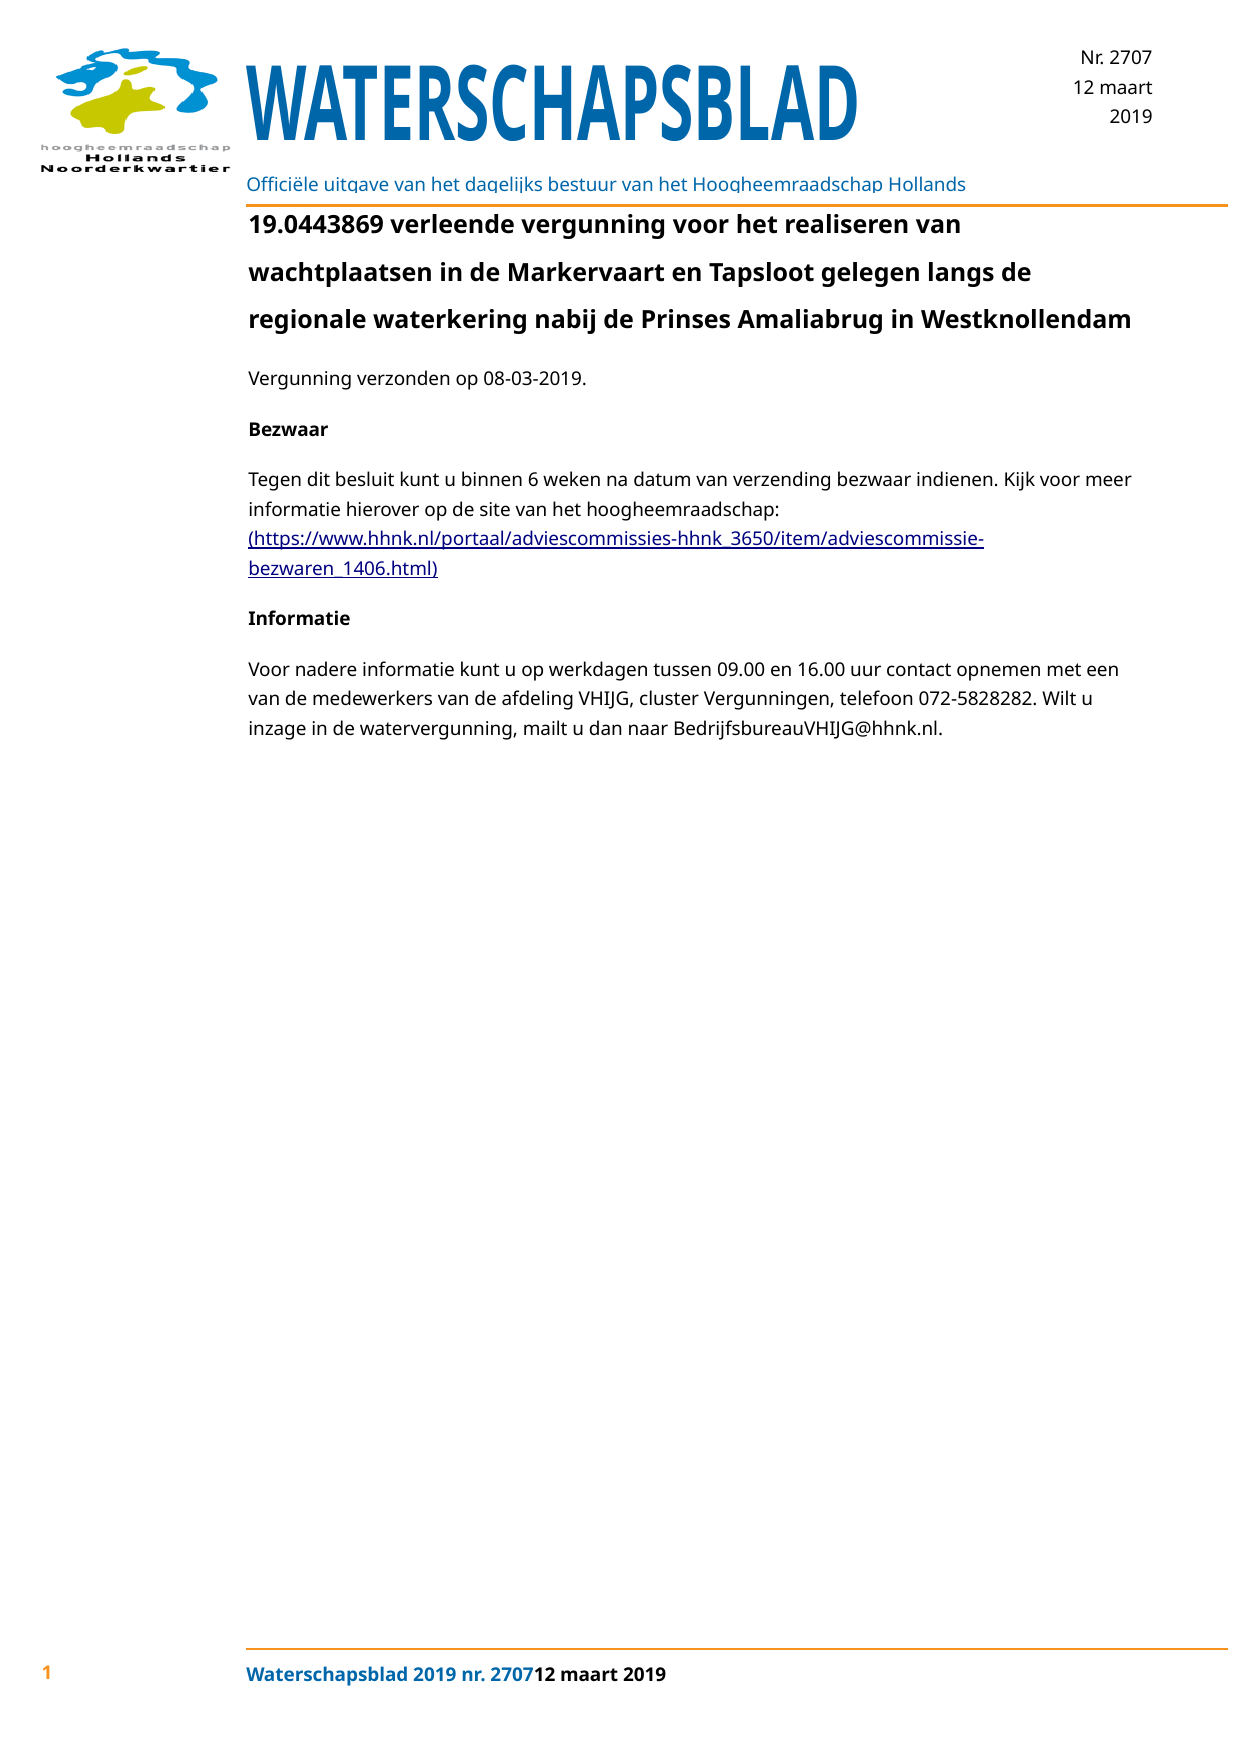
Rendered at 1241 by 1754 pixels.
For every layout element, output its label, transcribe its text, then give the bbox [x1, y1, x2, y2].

text Tegen dit besluit kunt u binnen 6 weken na datum van verzending bezwaar indienen. Kijk voor meer informatie hierover op de site van het hoogheemraadschap: (https://www.hhnk.nl/portaal/adviescommissies-hhnk_3650/item/adviescommissie-bezwaren_1406.html) [248, 466, 1152, 581]
text Vergunning verzonden op 08-03-2019. [248, 366, 1152, 391]
text Bezwaar [248, 416, 1152, 442]
text Informatie [248, 606, 1152, 631]
text Voor nadere informatie kunt u op werkdagen tussen 09.00 en 16.00 uur contact opnemen met een van de medewerkers van de afdeling VHIJG, cluster Vergunningen, telefoon 072-5828282. Wilt u inzage in de watervergunning, mailt u dan naar BedrijfsbureauVHIJG@hhnk.nl. [248, 656, 1152, 741]
picture [41, 47, 231, 172]
text 19.0443869 verleende vergunning voor het realiseren van wachtplaatsen in de Markervaart en Tapsloot gelegen langs de regionale waterkering nabij de Prinses Amaliabrug in Westknollendam [248, 207, 1152, 336]
